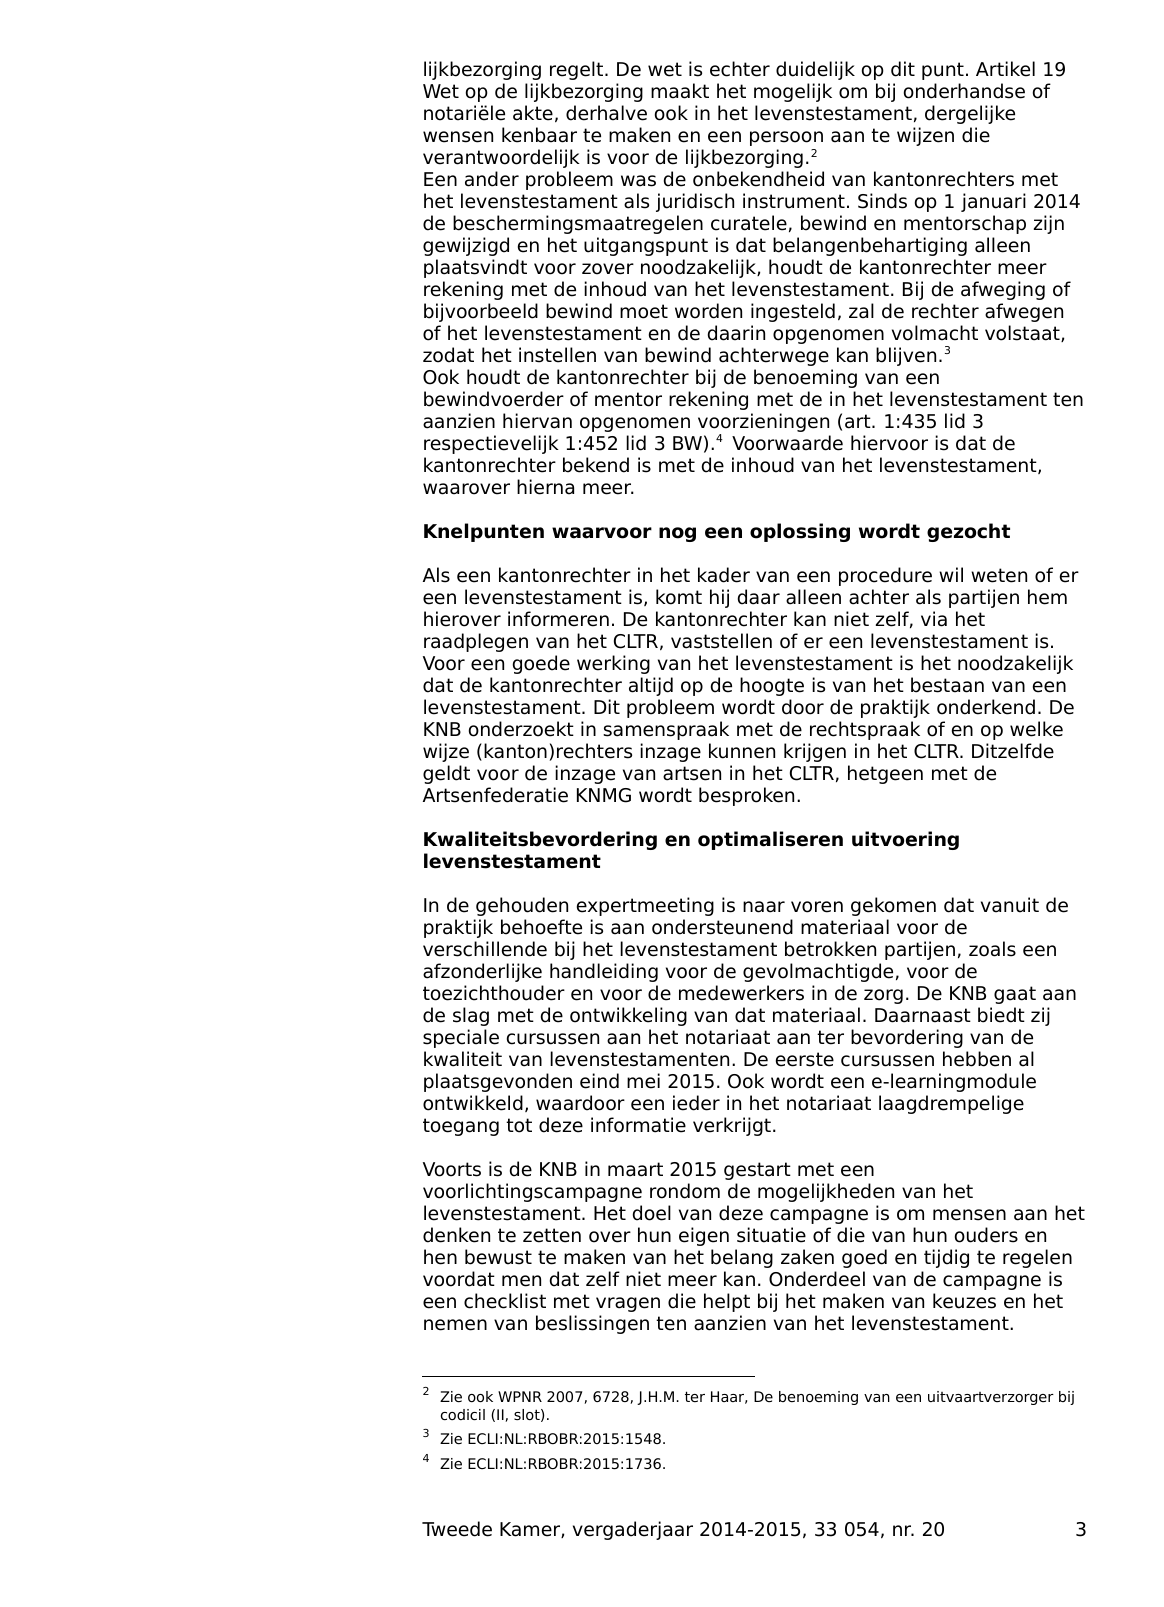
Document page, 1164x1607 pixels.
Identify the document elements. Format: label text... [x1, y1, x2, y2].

text Voor een goede werking van het levenstestament is het noodzakelijk dat de kantonrechter altijd op de hoogte is van het bestaan van een levenstestament. Dit probleem wordt door de praktijk onderkend. De KNB onderzoekt in samenspraak met de rechtspraak of en op welke wijze (kanton)rechters inzage kunnen krijgen in het CLTR. Ditzelfde geldt voor de inzage van artsen in het CLTR, hetgeen met de Artsenfederatie KNMG wordt besproken. [422, 653, 1087, 807]
text Zie ook WPNR 2007, 6728, J.H.M. ter Haar, De benoeming van een uitvaartverzorger bij codicil (II, slot). [422, 1385, 1087, 1424]
text Ook houdt de kantonrechter bij de benoeming van een bewindvoerder of mentor rekening met de in het levenstestament ten aanzien hiervan opgenomen voorzieningen (art. 1:435 lid 3 respectievelijk 1:452 lid 3 BW). Voorwaarde hiervoor is dat de kantonrechter bekend is met de inhoud van het levenstestament, waarover hierna meer. [422, 367, 1087, 499]
text Voorts is de KNB in maart 2015 gestart met een voorlichtingscampagne rondom de mogelijkheden van het levenstestament. Het doel van deze campagne is om mensen aan het denken te zetten over hun eigen situatie of die van hun ouders en hen bewust te maken van het belang zaken goed en tijdig te regelen voordat men dat zelf niet meer kan. Onderdeel van de campagne is een checklist met vragen die helpt bij het maken van keuzes en het nemen van beslissingen ten aanzien van het levenstestament. [422, 1159, 1087, 1335]
subtitle Kwaliteitsbevordering en optimaliseren uitvoering levenstestament [422, 829, 1087, 873]
text Zie ECLI:NL:RBOBR:2015:1736. [422, 1452, 1087, 1474]
text lijkbezorging regelt. De wet is echter duidelijk op dit punt. Artikel 19 Wet op de lijkbezorging maakt het mogelijk om bij onderhandse of notariële akte, derhalve ook in het levenstestament, dergelijke wensen kenbaar te maken en een persoon aan te wijzen die verantwoordelijk is voor de lijkbezorging. [422, 59, 1087, 169]
subtitle Knelpunten waarvoor nog een oplossing wordt gezocht [422, 521, 1087, 543]
text Als een kantonrechter in het kader van een procedure wil weten of er een levenstestament is, komt hij daar alleen achter als partijen hem hierover informeren. De kantonrechter kan niet zelf, via het raadplegen van het CLTR, vaststellen of er een levenstestament is. [422, 565, 1087, 653]
text Een ander probleem was de onbekendheid van kantonrechters met het levenstestament als juridisch instrument. Sinds op 1 januari 2014 de beschermingsmaatregelen curatele, bewind en mentorschap zijn gewijzigd en het uitgangspunt is dat belangenbehartiging alleen plaatsvindt voor zover noodzakelijk, houdt de kantonrechter meer rekening met de inhoud van het levenstestament. Bij de afweging of bijvoorbeeld bewind moet worden ingesteld, zal de rechter afwegen of het levenstestament en de daarin opgenomen volmacht volstaat, zodat het instellen van bewind achterwege kan blijven. [422, 169, 1087, 367]
text Zie ECLI:NL:RBOBR:2015:1548. [422, 1427, 1087, 1449]
text In de gehouden expertmeeting is naar voren gekomen dat vanuit de praktijk behoefte is aan ondersteunend materiaal voor de verschillende bij het levenstestament betrokken partijen, zoals een afzonderlijke handleiding voor de gevolmachtigde, voor de toezichthouder en voor de medewerkers in de zorg. De KNB gaat aan de slag met de ontwikkeling van dat materiaal. Daarnaast biedt zij speciale cursussen aan het notariaat aan ter bevordering van de kwaliteit van levenstestamenten. De eerste cursussen hebben al plaatsgevonden eind mei 2015. Ook wordt een e-learningmodule ontwikkeld, waardoor een ieder in het notariaat laagdrempelige toegang tot deze informatie verkrijgt. [422, 895, 1087, 1137]
